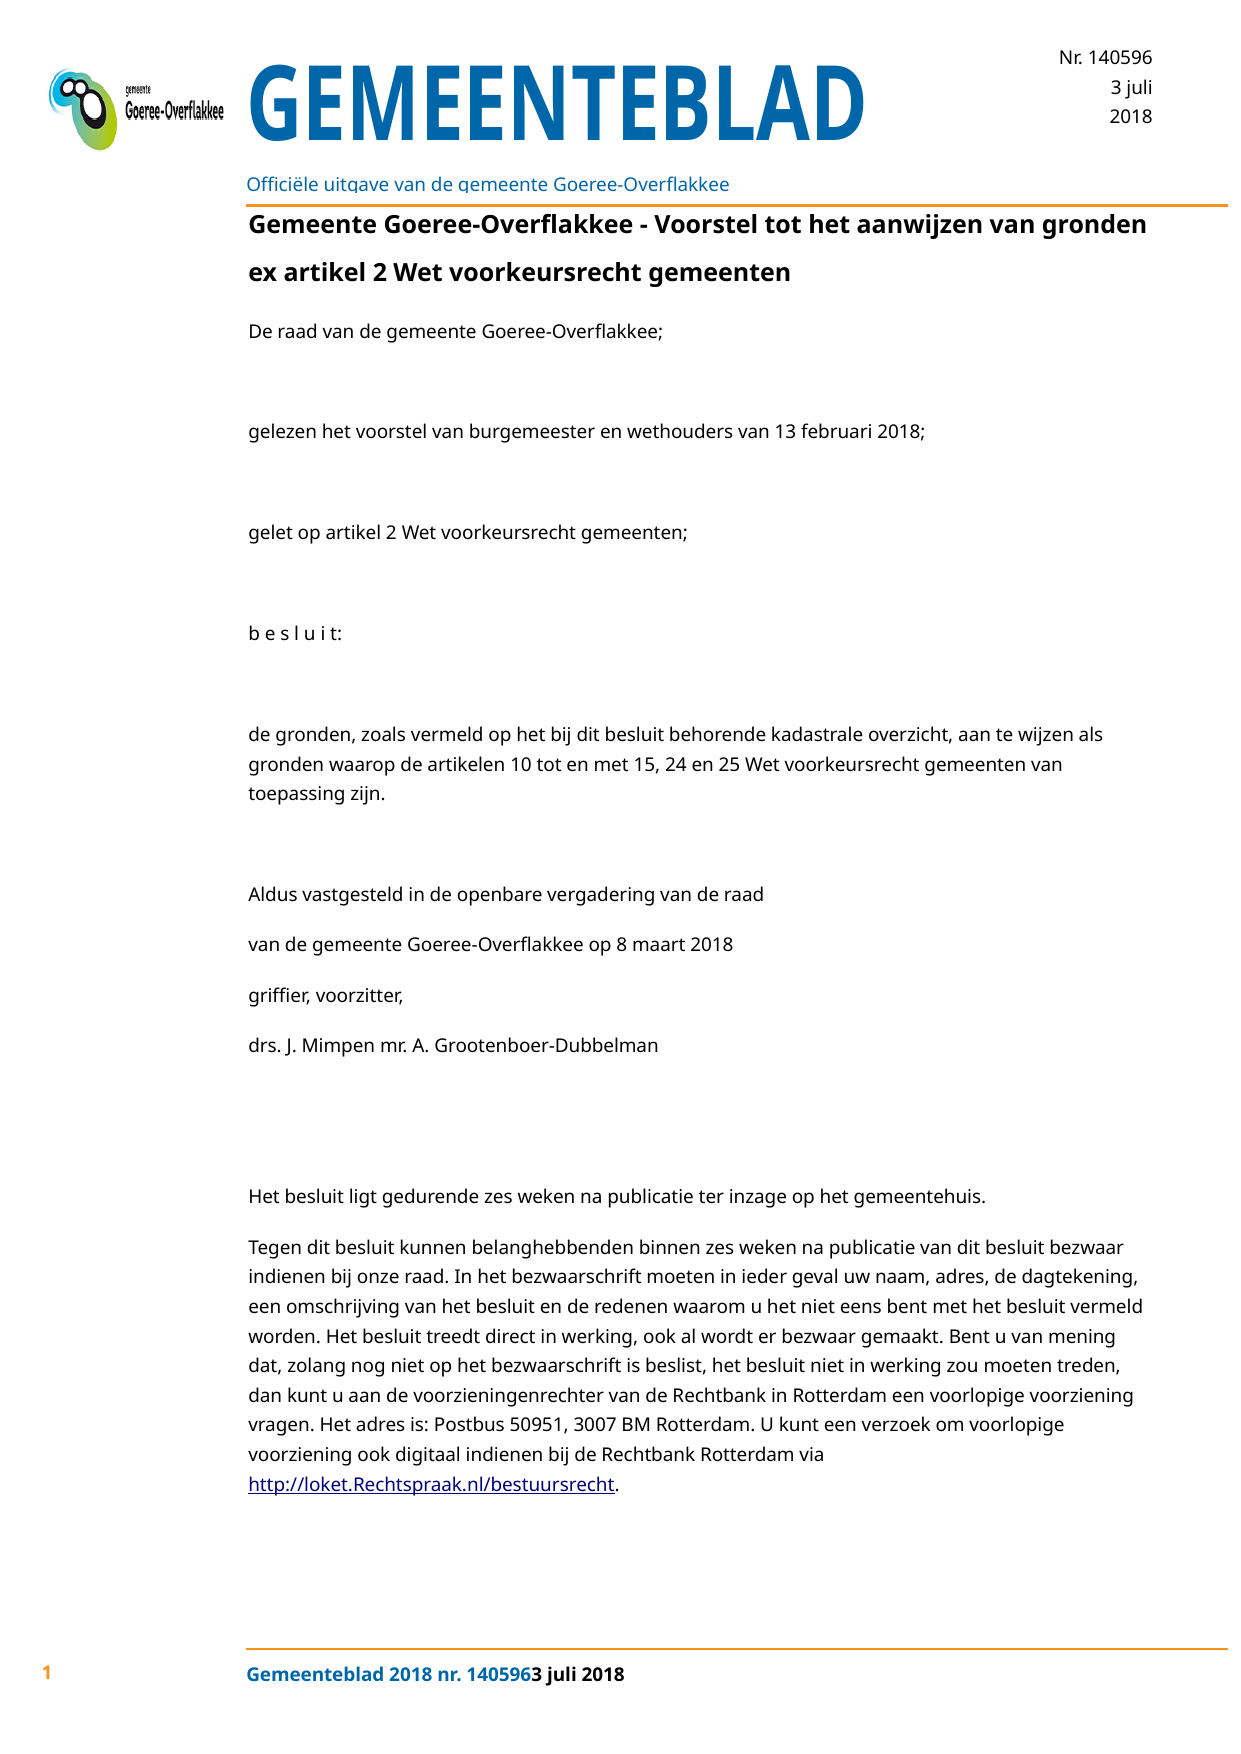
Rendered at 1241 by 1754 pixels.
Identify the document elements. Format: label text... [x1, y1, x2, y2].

text b e s l u i t: [248, 620, 1152, 646]
text drs. J. Mimpen mr. A. Grootenboer-Dubbelman [248, 1032, 1152, 1058]
text gelet op artikel 2 Wet voorkeursrecht gemeenten; [248, 519, 1152, 545]
text van de gemeente Goeree-Overflakkee op 8 maart 2018 [248, 932, 1152, 957]
text de gronden, zoals vermeld op het bij dit besluit behorende kadastrale overzicht, aan te wijzen als gronden waarop de artikelen 10 tot en met 15, 24 en 25 Wet voorkeursrecht gemeenten van toepassing zijn. [248, 721, 1152, 806]
text De raad van de gemeente Goeree-Overflakkee; [248, 318, 1152, 344]
text griffier, voorzitter, [248, 982, 1152, 1008]
picture [41, 47, 231, 172]
text Aldus vastgesteld in de openbare vergadering van de raad [248, 881, 1152, 907]
text Het besluit ligt gedurende zes weken na publicatie ter inzage op het gemeentehuis. [248, 1184, 1152, 1209]
text gelezen het voorstel van burgemeester en wethouders van 13 februari 2018; [248, 419, 1152, 444]
text Tegen dit besluit kunnen belanghebbenden binnen zes weken na publicatie van dit besluit bezwaar indienen bij onze raad. In het bezwaarschrift moeten in ieder geval uw naam, adres, de dagtekening, een omschrijving van het besluit en de redenen waarom u het niet eens bent met het besluit vermeld worden. Het besluit treedt direct in werking, ook al wordt er bezwaar gemaakt. Bent u van mening dat, zolang nog niet op het bezwaarschrift is beslist, het besluit niet in werking zou moeten treden, dan kunt u aan de voorzieningenrechter van de Rechtbank in Rotterdam een voorlopige voorziening vragen. Het adres is: Postbus 50951, 3007 BM Rotterdam. U kunt een verzoek om voorlopige voorziening ook digitaal indienen bij de Rechtbank Rotterdam via http://loket.Rechtspraak.nl/bestuursrecht. [248, 1234, 1152, 1497]
text Gemeente Goeree-Overflakkee - Voorstel tot het aanwijzen van gronden ex artikel 2 Wet voorkeursrecht gemeenten [248, 207, 1152, 288]
